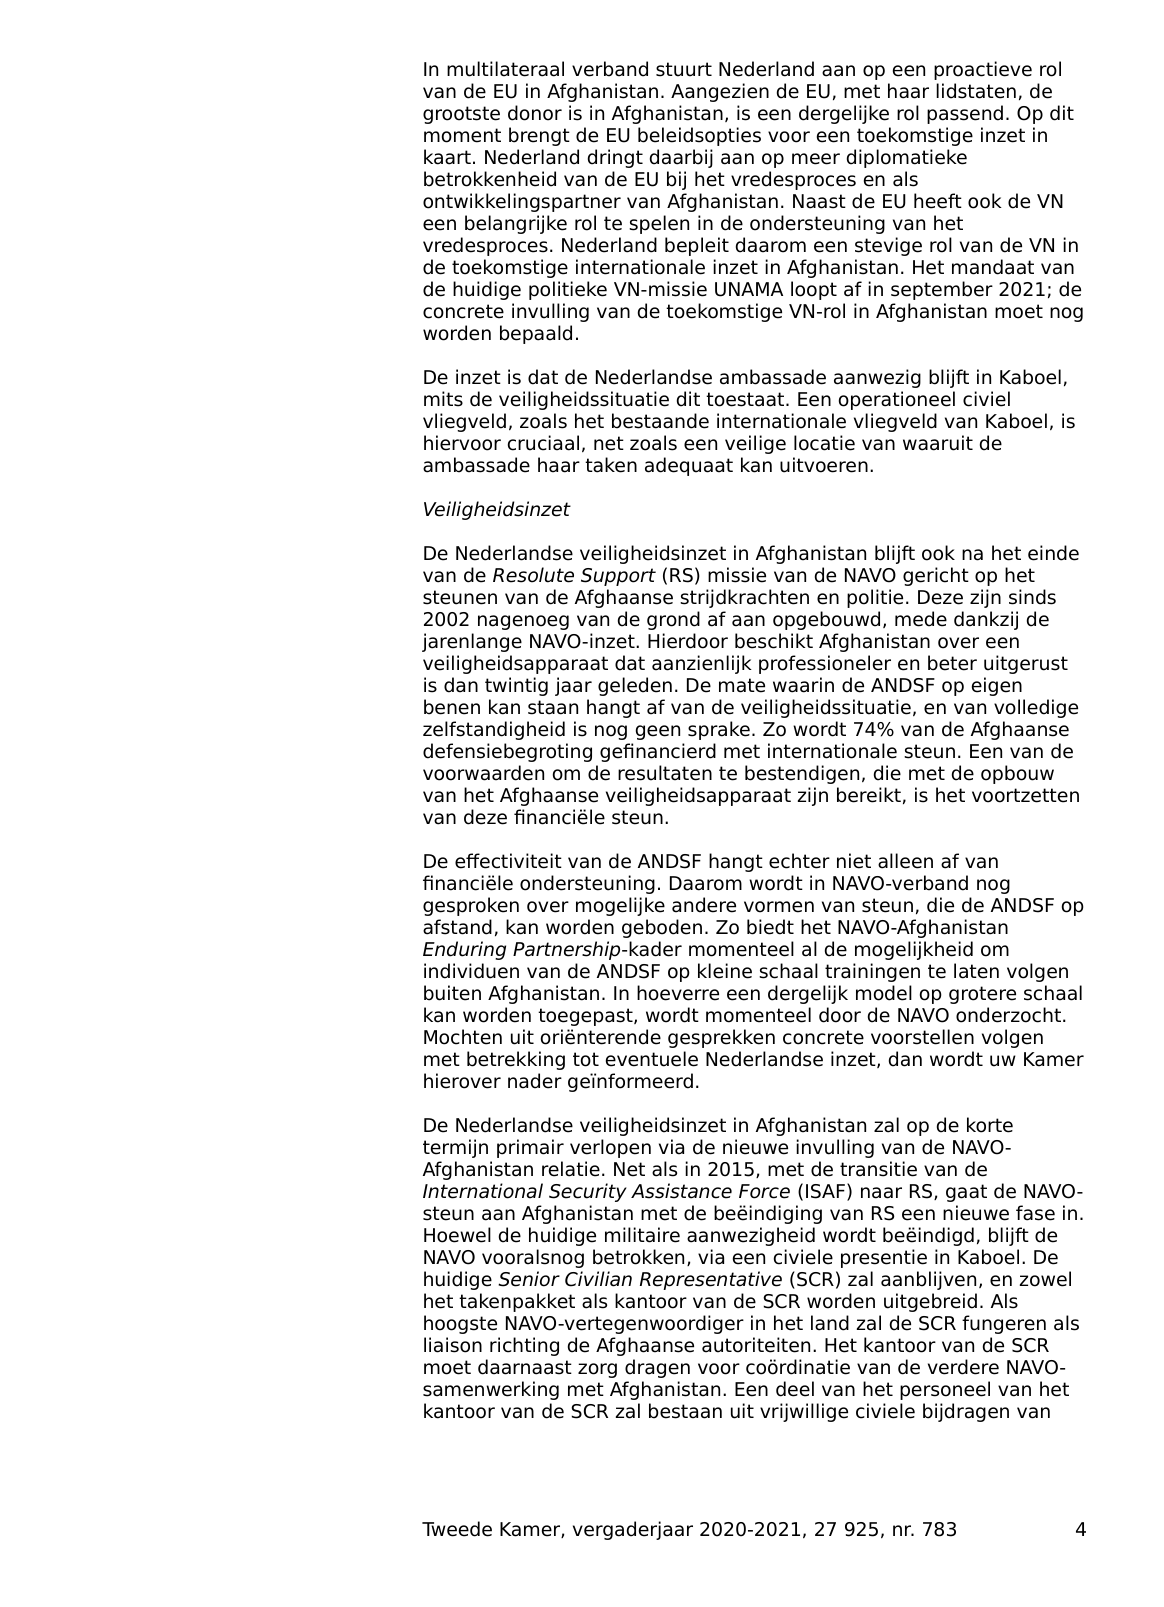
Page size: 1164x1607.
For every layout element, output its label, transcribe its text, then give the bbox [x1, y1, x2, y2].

text De effectiviteit van de ANDSF hangt echter niet alleen af van financiële ondersteuning. Daarom wordt in NAVO-verband nog gesproken over mogelijke andere vormen van steun, die de ANDSF op afstand, kan worden geboden. Zo biedt het NAVO-Afghanistan Enduring Partnership-kader momenteel al de mogelijkheid om individuen van de ANDSF op kleine schaal trainingen te laten volgen buiten Afghanistan. In hoeverre een dergelijk model op grotere schaal kan worden toegepast, wordt momenteel door de NAVO onderzocht. Mochten uit oriënterende gesprekken concrete voorstellen volgen met betrekking tot eventuele Nederlandse inzet, dan wordt uw Kamer hierover nader geïnformeerd. [422, 851, 1087, 1093]
text De Nederlandse veiligheidsinzet in Afghanistan blijft ook na het einde van de Resolute Support (RS) missie van de NAVO gericht op het steunen van de Afghaanse strijdkrachten en politie. Deze zijn sinds 2002 nagenoeg van de grond af aan opgebouwd, mede dankzij de jarenlange NAVO-inzet. Hierdoor beschikt Afghanistan over een veiligheidsapparaat dat aanzienlijk professioneler en beter uitgerust is dan twintig jaar geleden. De mate waarin de ANDSF op eigen benen kan staan hangt af van de veiligheidssituatie, en van volledige zelfstandigheid is nog geen sprake. Zo wordt 74% van de Afghaanse defensiebegroting gefinancierd met internationale steun. Een van de voorwaarden om de resultaten te bestendigen, die met de opbouw van het Afghaanse veiligheidsapparaat zijn bereikt, is het voortzetten van deze financiële steun. [422, 543, 1087, 829]
text De inzet is dat de Nederlandse ambassade aanwezig blijft in Kaboel, mits de veiligheidssituatie dit toestaat. Een operationeel civiel vliegveld, zoals het bestaande internationale vliegveld van Kaboel, is hiervoor cruciaal, net zoals een veilige locatie van waaruit de ambassade haar taken adequaat kan uitvoeren. [422, 367, 1087, 477]
text De Nederlandse veiligheidsinzet in Afghanistan zal op de korte termijn primair verlopen via de nieuwe invulling van de NAVO-Afghanistan relatie. Net als in 2015, met de transitie van de International Security Assistance Force (ISAF) naar RS, gaat de NAVO-steun aan Afghanistan met de beëindiging van RS een nieuwe fase in. Hoewel de huidige militaire aanwezigheid wordt beëindigd, blijft de NAVO vooralsnog betrokken, via een civiele presentie in Kaboel. De huidige Senior Civilian Representative (SCR) zal aanblijven, en zowel het takenpakket als kantoor van de SCR worden uitgebreid. Als hoogste NAVO-vertegenwoordiger in het land zal de SCR fungeren als liaison richting de Afghaanse autoriteiten. Het kantoor van de SCR moet daarnaast zorg dragen voor coördinatie van de verdere NAVO-samenwerking met Afghanistan. Een deel van het personeel van het kantoor van de SCR zal bestaan uit vrijwillige civiele bijdragen van [422, 1115, 1087, 1423]
subtitle Veiligheidsinzet [422, 499, 1087, 521]
text In multilateraal verband stuurt Nederland aan op een proactieve rol van de EU in Afghanistan. Aangezien de EU, met haar lidstaten, de grootste donor is in Afghanistan, is een dergelijke rol passend. Op dit moment brengt de EU beleidsopties voor een toekomstige inzet in kaart. Nederland dringt daarbij aan op meer diplomatieke betrokkenheid van de EU bij het vredesproces en als ontwikkelingspartner van Afghanistan. Naast de EU heeft ook de VN een belangrijke rol te spelen in de ondersteuning van het vredesproces. Nederland bepleit daarom een stevige rol van de VN in de toekomstige internationale inzet in Afghanistan. Het mandaat van de huidige politieke VN-missie UNAMA loopt af in september 2021; de concrete invulling van de toekomstige VN-rol in Afghanistan moet nog worden bepaald. [422, 59, 1087, 345]
